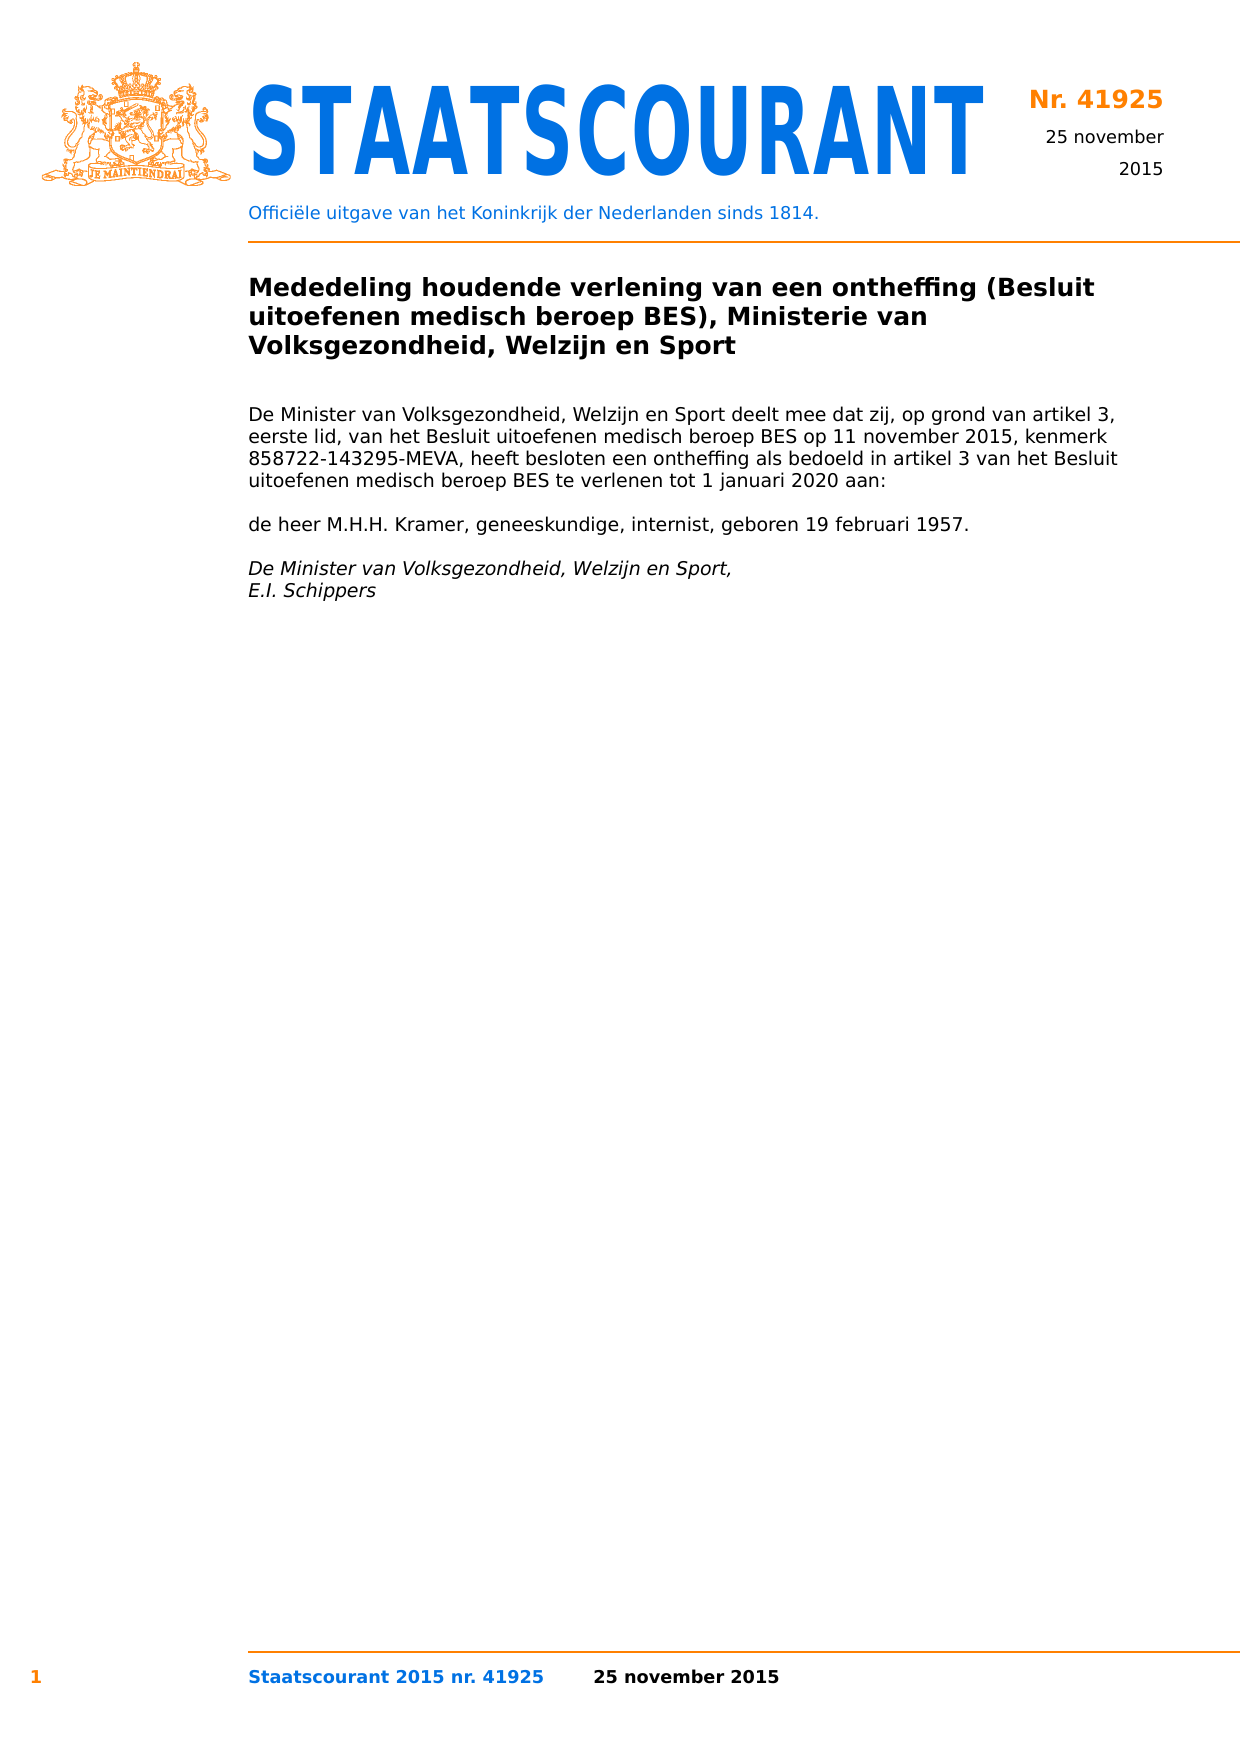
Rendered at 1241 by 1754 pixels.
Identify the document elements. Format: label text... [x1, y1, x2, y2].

table_header STAATSCOURANT [248, 62, 998, 203]
table_cell Officiële uitgave van het Koninkrijk der Nederlanden sinds 1814. [248, 203, 1240, 241]
text De Minister van Volksgezondheid, Welzijn en Sport, E.I. Schippers [248, 558, 1163, 602]
picture [41, 62, 231, 186]
text de heer M.H.H. Kramer, geneeskundige, internist, geboren 19 februari 1957. [248, 514, 1163, 536]
text De Minister van Volksgezondheid, Welzijn en Sport deelt mee dat zij, op grond van artikel 3, eerste lid, van het Besluit uitoefenen medisch beroep BES op 11 november 2015, kenmerk 858722-143295-MEVA, heeft besloten een ontheffing als bedoeld in artikel 3 van het Besluit uitoefenen medisch beroep BES te verlenen tot 1 januari 2020 aan: [248, 404, 1163, 492]
table_cell 25 november [998, 121, 1240, 153]
subtitle Mededeling houdende verlening van een ontheffing (Besluit uitoefenen medisch beroep BES), Ministerie van Volksgezondheid, Welzijn en Sport [248, 273, 1163, 361]
table_header Nr. 41925 [998, 62, 1240, 121]
table_header [25, 62, 248, 241]
table_cell 2015 [998, 153, 1240, 203]
